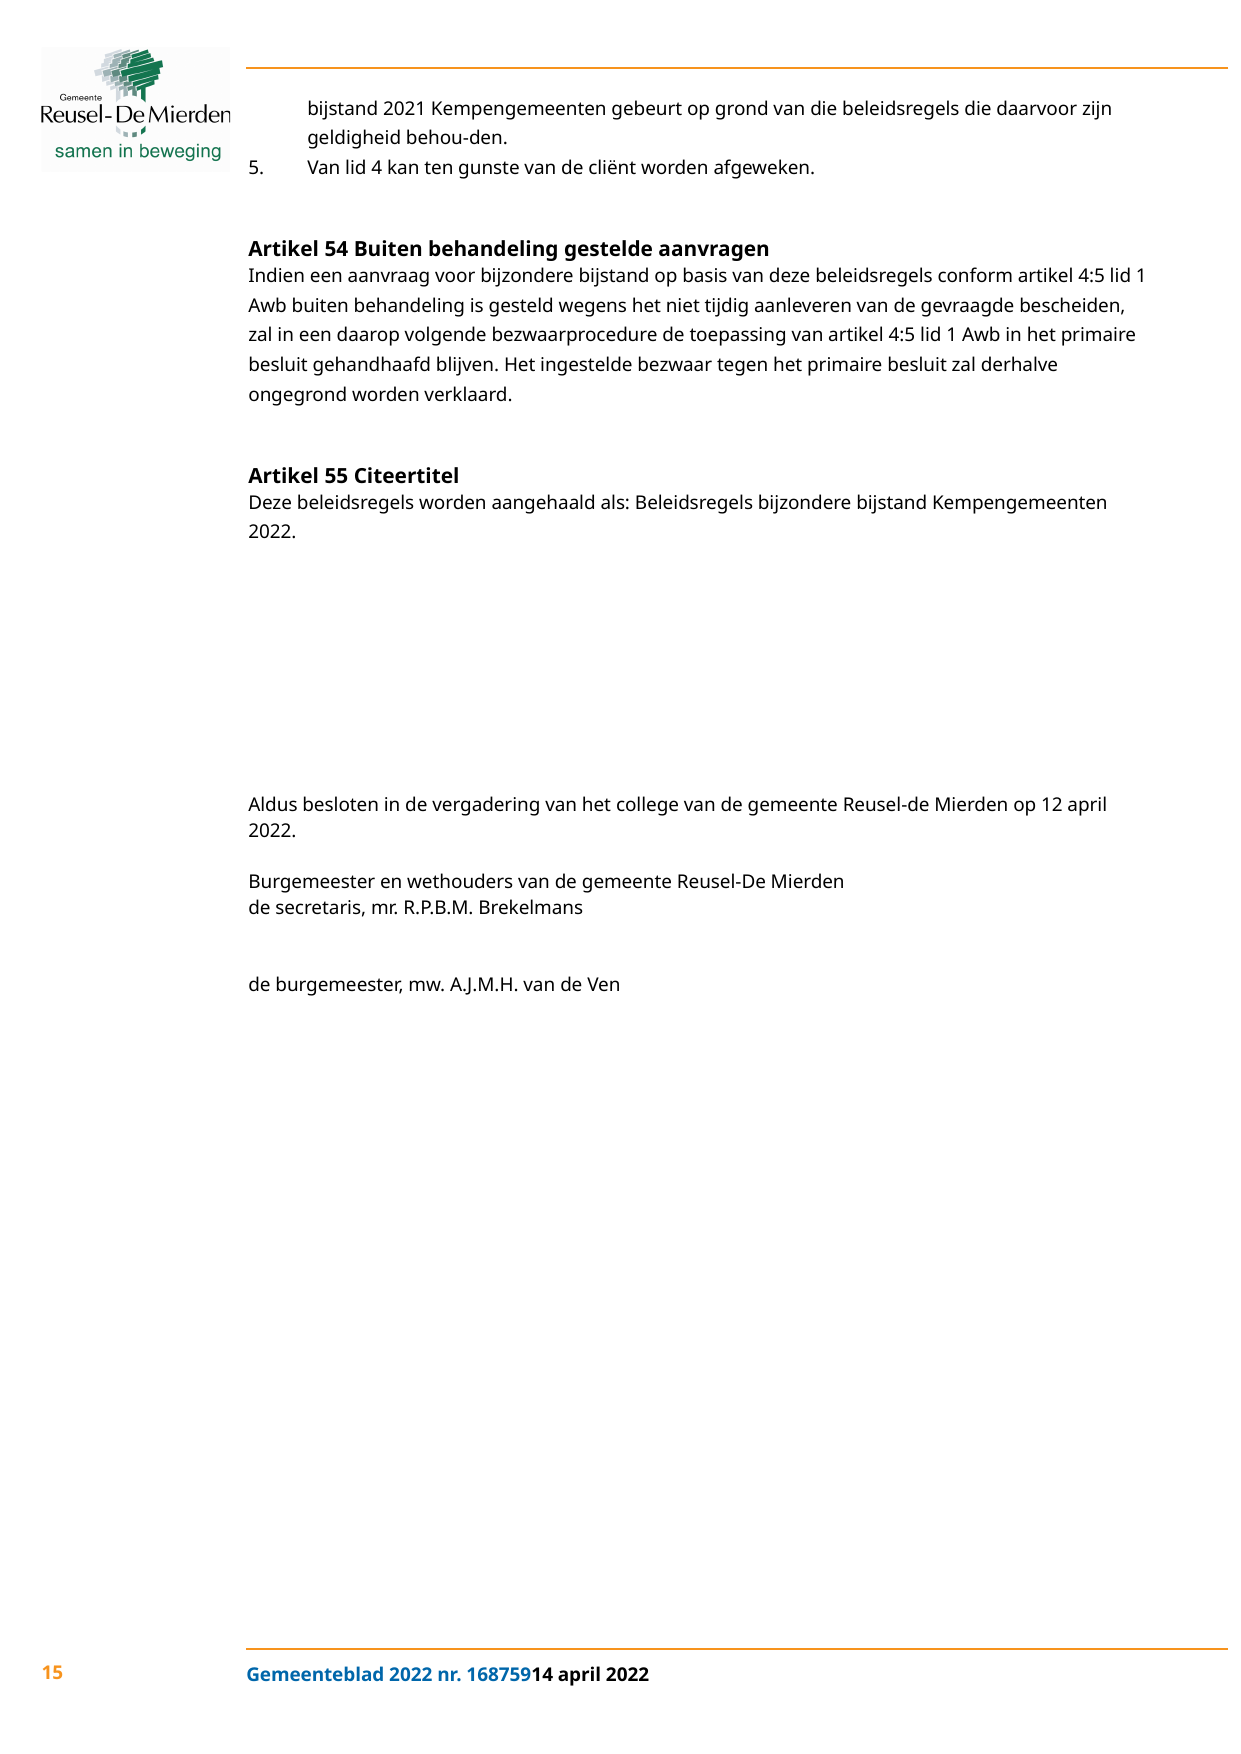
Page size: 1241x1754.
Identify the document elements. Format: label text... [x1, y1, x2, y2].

list bijstand 2021 Kempengemeenten gebeurt op grond van die beleidsregels die daarvoor zijn geldigheid behou-den. [248, 95, 1152, 150]
text Aldus besloten in de vergadering van het college van de gemeente Reusel-de Mierden op 12 april 2022. [248, 791, 1152, 843]
text Artikel 54 Buiten behandeling gestelde aanvragen [248, 234, 1152, 262]
text Indien een aanvraag voor bijzondere bijstand op basis van deze beleidsregels conform artikel 4:5 lid 1 Awb buiten behandeling is gesteld wegens het niet tijdig aanleveren van de gevraagde bescheiden, zal in een daarop volgende bezwaarprocedure de toepassing van artikel 4:5 lid 1 Awb in het primaire besluit gehandhaafd blijven. Het ingestelde bezwaar tegen het primaire besluit zal derhalve ongegrond worden verklaard. [248, 262, 1152, 406]
text Deze beleidsregels worden aangehaald als: Beleidsregels bijzondere bijstand Kempengemeenten 2022. [248, 489, 1152, 544]
text de burgemeester, mw. A.J.M.H. van de Ven [248, 971, 1152, 997]
text Burgemeester en wethouders van de gemeente Reusel-De Mierden [248, 868, 1152, 894]
picture [41, 47, 231, 172]
list Van lid 4 kan ten gunste van de cliënt worden afgeweken. [248, 154, 1152, 180]
text de secretaris, mr. R.P.B.M. Brekelmans [248, 894, 1152, 920]
text Artikel 55 Citeertitel [248, 461, 1152, 489]
